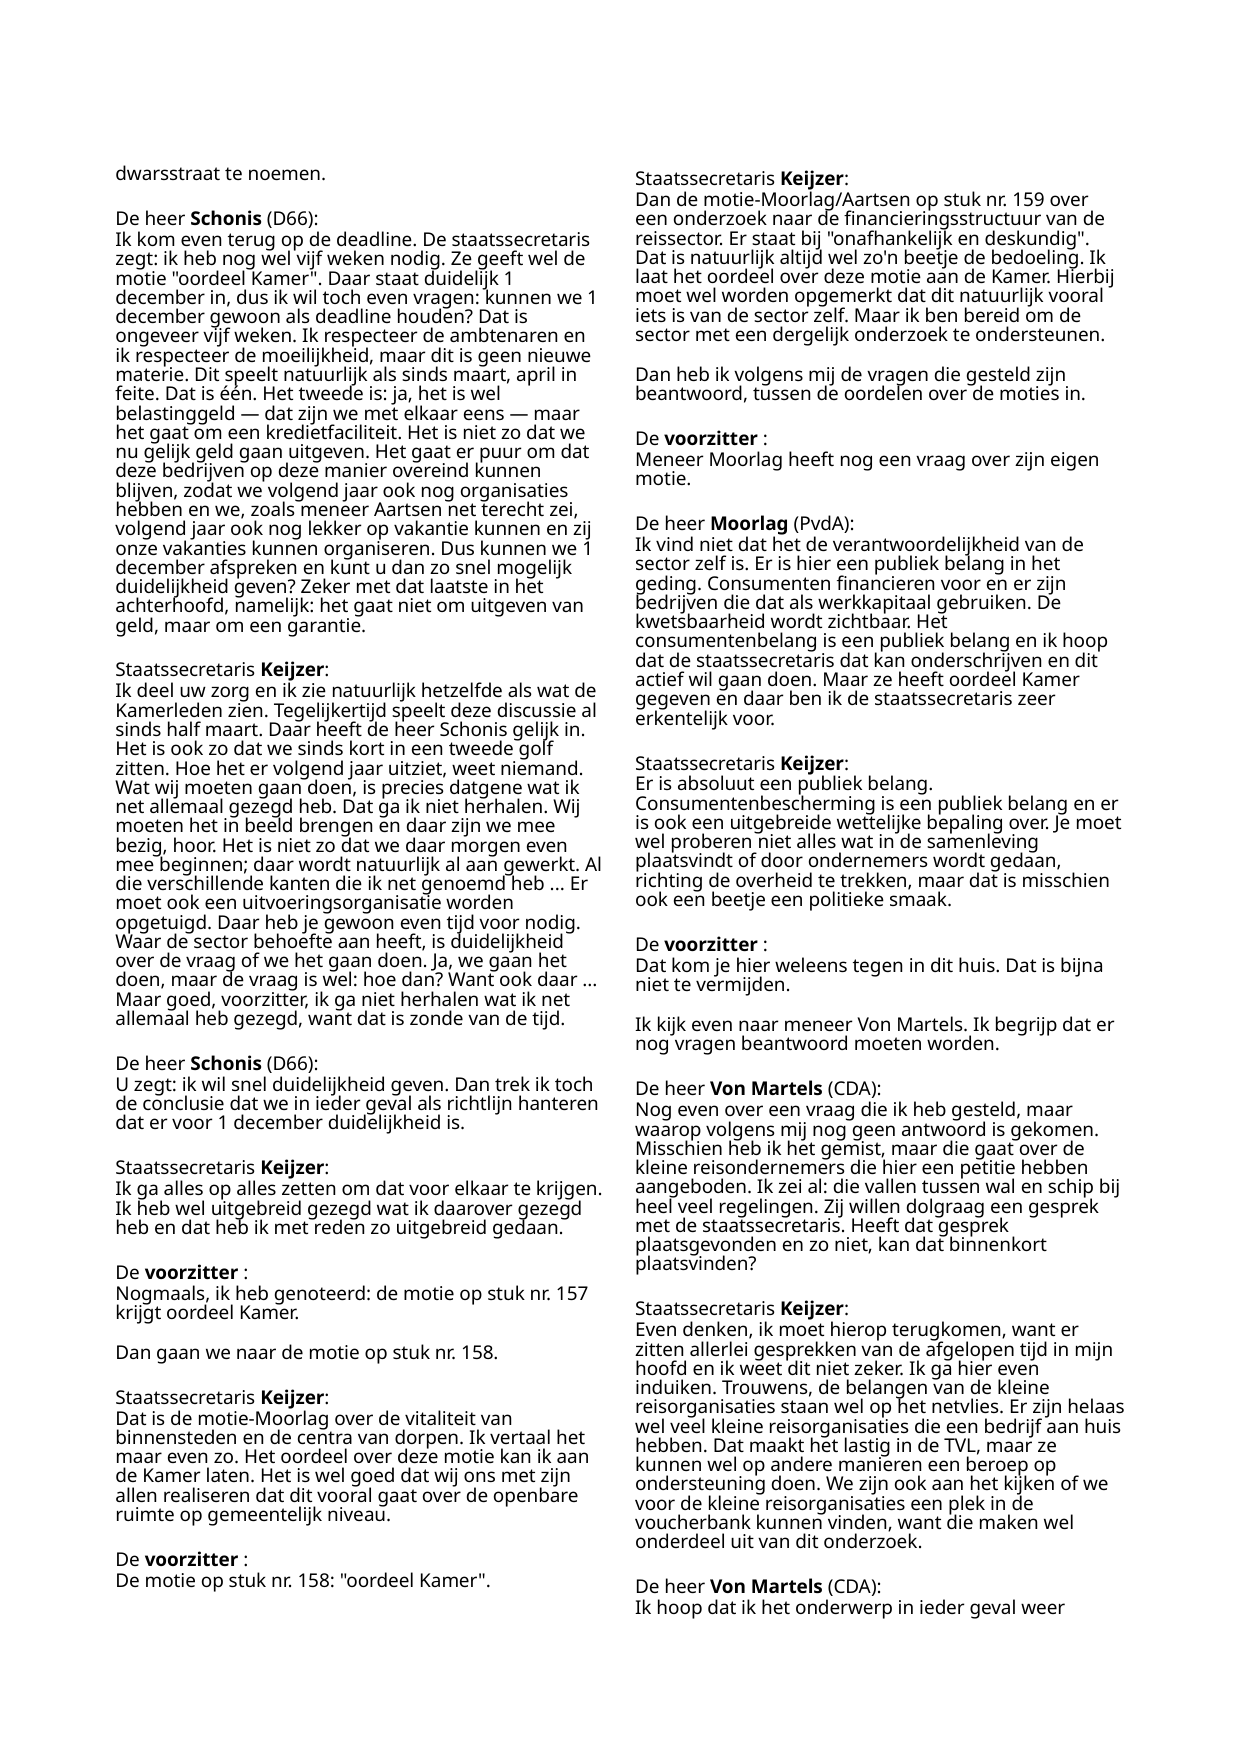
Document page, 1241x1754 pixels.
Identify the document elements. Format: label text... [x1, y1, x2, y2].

text Dan de motie-Moorlag/Aartsen op stuk nr. 159 over een onderzoek naar de financieringsstructuur van de reissector. Er staat bij "onafhankelijk en deskundig". Dat is natuurlijk altijd wel zo'n beetje de bedoeling. Ik laat het oordeel over deze motie aan de Kamer. Hierbij moet wel worden opgemerkt dat dit natuurlijk vooral iets is van de sector zelf. Maar ik ben bereid om de sector met een dergelijk onderzoek te ondersteunen. [635, 191, 1125, 345]
text Er is absoluut een publiek belang. Consumentenbescherming is een publiek belang en er is ook een uitgebreide wettelijke bepaling over. Je moet wel proberen niet alles wat in de samenleving plaatsvindt of door ondernemers wordt gedaan, richting de overheid te trekken, maar dat is misschien ook een beetje een politieke smaak. [635, 775, 1125, 910]
text Ik vind niet dat het de verantwoordelijkheid van de sector zelf is. Er is hier een publiek belang in het geding. Consumenten financieren voor en er zijn bedrijven die dat als werkkapitaal gebruiken. De kwetsbaarheid wordt zichtbaar. Het consumentenbelang is een publiek belang en ik hoop dat de staatssecretaris dat kan onderschrijven en dit actief wil gaan doen. Maar ze heeft oordeel Kamer gegeven en daar ben ik de staatssecretaris zeer erkentelijk voor. [635, 536, 1125, 729]
text Staatssecretaris Keijzer: [115, 1384, 605, 1410]
text De motie op stuk nr. 158: "oordeel Kamer". [115, 1572, 605, 1591]
text Staatssecretaris Keijzer: [635, 1296, 1125, 1321]
text Staatssecretaris Keijzer: [635, 750, 1125, 775]
text Ik hoop dat ik het onderwerp in ieder geval weer [635, 1599, 1125, 1618]
text Dan heb ik volgens mij de vragen die gesteld zijn beantwoord, tussen de oordelen over de moties in. [635, 366, 1125, 404]
text Dat kom je hier weleens tegen in dit huis. Dat is bijna niet te vermijden. [635, 957, 1125, 995]
text Staatssecretaris Keijzer: [115, 1154, 605, 1180]
text Ik ga alles op alles zetten om dat voor elkaar te krijgen. Ik heb wel uitgebreid gezegd wat ik daarover gezegd heb en dat heb ik met reden zo uitgebreid gedaan. [115, 1180, 605, 1238]
text Ik kom even terug op de deadline. De staatssecretaris zegt: ik heb nog wel vijf weken nodig. Ze geeft wel de motie "oordeel Kamer". Daar staat duidelijk 1 december in, dus ik wil toch even vragen: kunnen we 1 december gewoon als deadline houden? Dat is ongeveer vijf weken. Ik respecteer de ambtenaren en ik respecteer de moeilijkheid, maar dit is geen nieuwe materie. Dit speelt natuurlijk als sinds maart, april in feite. Dat is één. Het tweede is: ja, het is wel belastinggeld — dat zijn we met elkaar eens — maar het gaat om een kredietfaciliteit. Het is niet zo dat we nu gelijk geld gaan uitgeven. Het gaat er puur om dat deze bedrijven op deze manier overeind kunnen blijven, zodat we volgend jaar ook nog organisaties hebben en we, zoals meneer Aartsen net terecht zei, volgend jaar ook nog lekker op vakantie kunnen en zij onze vakanties kunnen organiseren. Dus kunnen we 1 december afspreken en kunt u dan zo snel mogelijk duidelijkheid geven? Zeker met dat laatste in het achterhoofd, namelijk: het gaat niet om uitgeven van geld, maar om een garantie. [115, 231, 605, 636]
text Staatssecretaris Keijzer: [635, 165, 1125, 191]
text Dan gaan we naar de motie op stuk nr. 158. [115, 1344, 605, 1363]
text Ik kijk even naar meneer Von Martels. Ik begrijp dat er nog vragen beantwoord moeten worden. [635, 1016, 1125, 1055]
text De heer Von Martels (CDA): [635, 1573, 1125, 1599]
text De voorzitter : [115, 1546, 605, 1572]
text U zegt: ik wil snel duidelijkheid geven. Dan trek ik toch de conclusie dat we in ieder geval als richtlijn hanteren dat er voor 1 december duidelijkheid is. [115, 1076, 605, 1134]
text De heer Von Martels (CDA): [635, 1076, 1125, 1101]
text De voorzitter : [635, 931, 1125, 957]
text De heer Moorlag (PvdA): [635, 510, 1125, 536]
text De heer Schonis (D66): [115, 1050, 605, 1076]
text Staatssecretaris Keijzer: [115, 657, 605, 682]
text De voorzitter : [115, 1259, 605, 1284]
text dwarsstraat te noemen. [115, 165, 605, 184]
text De voorzitter : [635, 425, 1125, 451]
text Meneer Moorlag heeft nog een vraag over zijn eigen motie. [635, 451, 1125, 489]
text Dat is de motie-Moorlag over de vitaliteit van binnensteden en de centra van dorpen. Ik vertaal het maar even zo. Het oordeel over deze motie kan ik aan de Kamer laten. Het is wel goed dat wij ons met zijn allen realiseren dat dit vooral gaat over de openbare ruimte op gemeentelijk niveau. [115, 1410, 605, 1525]
text De heer Schonis (D66): [115, 205, 605, 231]
text Nogmaals, ik heb genoteerd: de motie op stuk nr. 157 krijgt oordeel Kamer. [115, 1284, 605, 1323]
text Nog even over een vraag die ik heb gesteld, maar waarop volgens mij nog geen antwoord is gekomen. Misschien heb ik het gemist, maar die gaat over de kleine reisondernemers die hier een petitie hebben aangeboden. Ik zei al: die vallen tussen wal en schip bij heel veel regelingen. Zij willen dolgraag een gesprek met de staatssecretaris. Heeft dat gesprek plaatsgevonden en zo niet, kan dat binnenkort plaatsvinden? [635, 1101, 1125, 1275]
text Ik deel uw zorg en ik zie natuurlijk hetzelfde als wat de Kamerleden zien. Tegelijkertijd speelt deze discussie al sinds half maart. Daar heeft de heer Schonis gelijk in. Het is ook zo dat we sinds kort in een tweede golf zitten. Hoe het er volgend jaar uitziet, weet niemand. Wat wij moeten gaan doen, is precies datgene wat ik net allemaal gezegd heb. Dat ga ik niet herhalen. Wij moeten het in beeld brengen en daar zijn we mee bezig, hoor. Het is niet zo dat we daar morgen even mee beginnen; daar wordt natuurlijk al aan gewerkt. Al die verschillende kanten die ik net genoemd heb ... Er moet ook een uitvoeringsorganisatie worden opgetuigd. Daar heb je gewoon even tijd voor nodig. Waar de sector behoefte aan heeft, is duidelijkheid over de vraag of we het gaan doen. Ja, we gaan het doen, maar de vraag is wel: hoe dan? Want ook daar ... Maar goed, voorzitter, ik ga niet herhalen wat ik net allemaal heb gezegd, want dat is zonde van de tijd. [115, 682, 605, 1029]
text Even denken, ik moet hierop terugkomen, want er zitten allerlei gesprekken van de afgelopen tijd in mijn hoofd en ik weet dit niet zeker. Ik ga hier even induiken. Trouwens, de belangen van de kleine reisorganisaties staan wel op het netvlies. Er zijn helaas wel veel kleine reisorganisaties die een bedrijf aan huis hebben. Dat maakt het lastig in de TVL, maar ze kunnen wel op andere manieren een beroep op ondersteuning doen. We zijn ook aan het kijken of we voor de kleine reisorganisaties een plek in de voucherbank kunnen vinden, want die maken wel onderdeel uit van dit onderzoek. [635, 1321, 1125, 1552]
